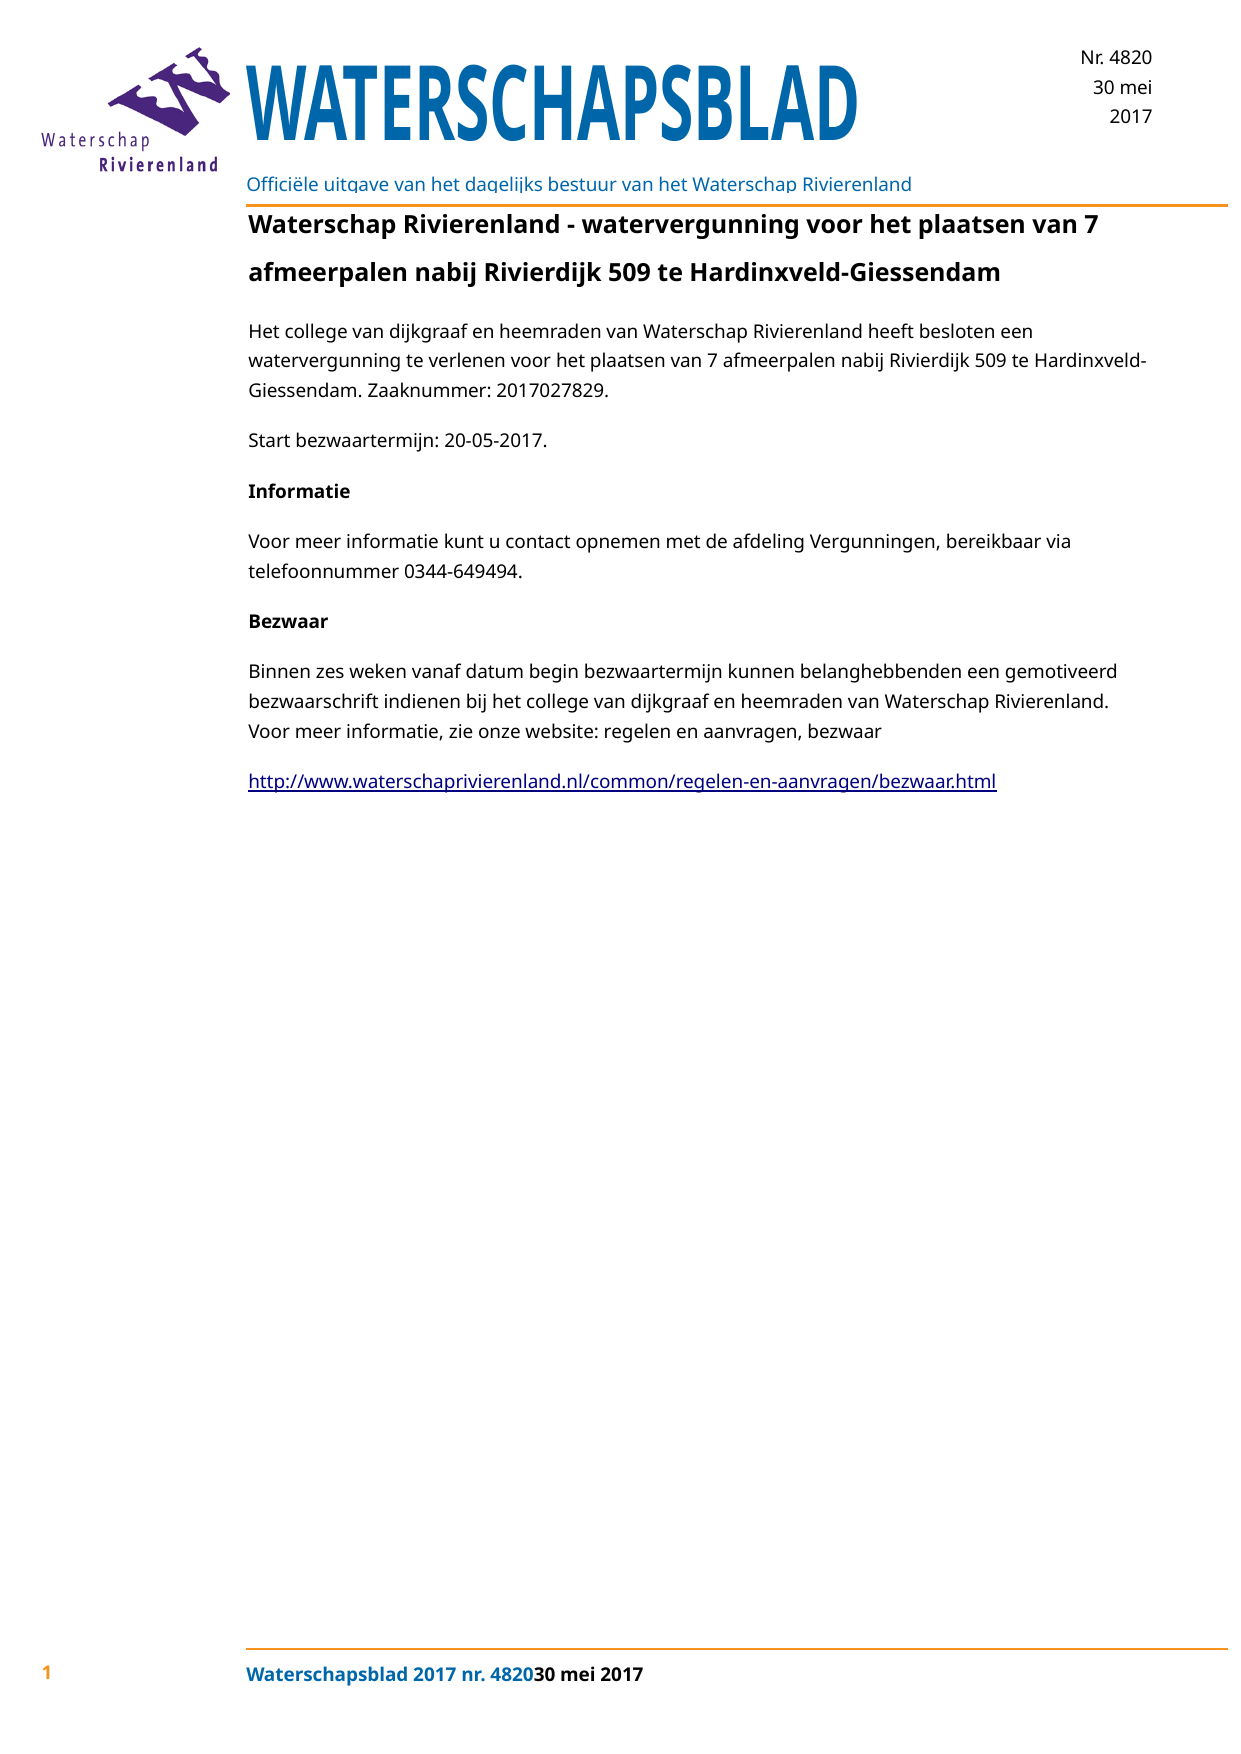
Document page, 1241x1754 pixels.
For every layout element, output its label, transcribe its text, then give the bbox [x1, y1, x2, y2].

text http://www.waterschaprivierenland.nl/common/regelen-en-aanvragen/bezwaar.html [248, 768, 1152, 794]
text Start bezwaartermijn: 20-05-2017. [248, 427, 1152, 453]
picture [41, 47, 231, 172]
text Informatie [248, 478, 1152, 504]
text Waterschap Rivierenland - watervergunning voor het plaatsen van 7 afmeerpalen nabij Rivierdijk 509 te Hardinxveld-Giessendam [248, 207, 1152, 288]
text Binnen zes weken vanaf datum begin bezwaartermijn kunnen belanghebbenden een gemotiveerd bezwaarschrift indienen bij het college van dijkgraaf en heemraden van Waterschap Rivierenland. Voor meer informatie, zie onze website: regelen en aanvragen, bezwaar [248, 659, 1152, 744]
text Het college van dijkgraaf en heemraden van Waterschap Rivierenland heeft besloten een watervergunning te verlenen voor het plaatsen van 7 afmeerpalen nabij Rivierdijk 509 te Hardinxveld-Giessendam. Zaaknummer: 2017027829. [248, 318, 1152, 403]
text Bezwaar [248, 608, 1152, 634]
text Voor meer informatie kunt u contact opnemen met de afdeling Vergunningen, bereikbaar via telefoonnummer 0344-649494. [248, 528, 1152, 584]
